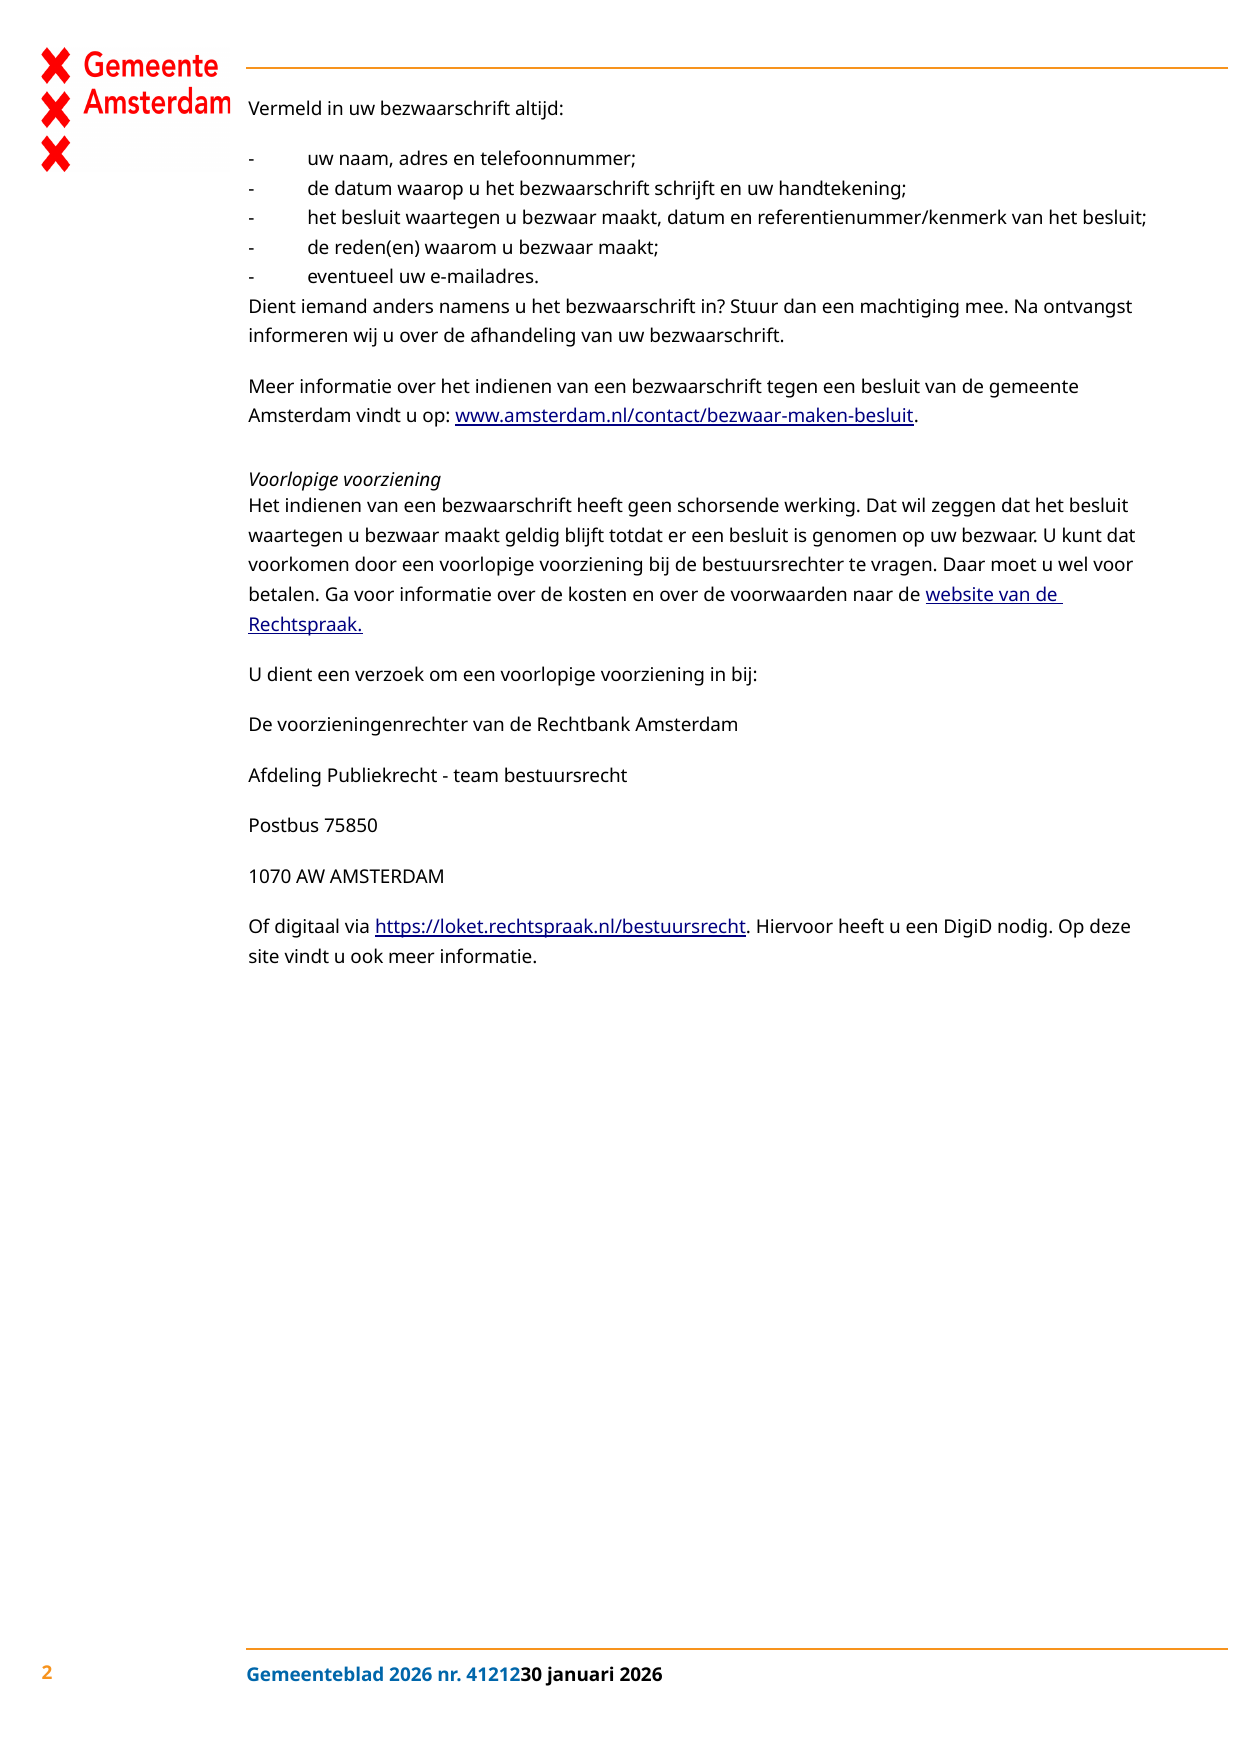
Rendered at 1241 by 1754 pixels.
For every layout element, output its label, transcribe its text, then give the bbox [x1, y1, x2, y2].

list het besluit waartegen u bezwaar maakt, datum en referentienummer/kenmerk van het besluit; [248, 204, 1152, 230]
text Het indienen van een bezwaarschrift heeft geen schorsende werking. Dat wil zeggen dat het besluit waartegen u bezwaar maakt geldig blijft totdat er een besluit is genomen op uw bezwaar. U kunt dat voorkomen door een voorlopige voorziening bij de bestuursrechter te vragen. Daar moet u wel voor betalen. Ga voor informatie over de kosten en over de voorwaarden naar de website van de Rechtspraak. [248, 492, 1152, 636]
picture [41, 47, 231, 172]
text Afdeling Publiekrecht - team bestuursrecht [248, 762, 1152, 788]
text Meer informatie over het indienen van een bezwaarschrift tegen een besluit van de gemeente Amsterdam vindt u op: www.amsterdam.nl/contact/bezwaar-maken-besluit. [248, 373, 1152, 428]
text Dient iemand anders namens u het bezwaarschrift in? Stuur dan een machtiging mee. Na ontvangst informeren wij u over de afhandeling van uw bezwaarschrift. [248, 293, 1152, 348]
text Of digitaal via https://loket.rechtspraak.nl/bestuursrecht. Hiervoor heeft u een DigiD nodig. Op deze site vindt u ook meer informatie. [248, 913, 1152, 968]
text Voorlopige voorziening [248, 467, 1152, 492]
text De voorzieningenrechter van de Rechtbank Amsterdam [248, 712, 1152, 737]
list uw naam, adres en telefoonnummer; [248, 145, 1152, 171]
list de reden(en) waarom u bezwaar maakt; [248, 234, 1152, 260]
text Postbus 75850 [248, 812, 1152, 838]
text 1070 AW AMSTERDAM [248, 863, 1152, 888]
text Vermeld in uw bezwaarschrift altijd: [248, 95, 1152, 121]
list eventueel uw e-mailadres. [248, 263, 1152, 289]
list de datum waarop u het bezwaarschrift schrijft en uw handtekening; [248, 175, 1152, 201]
text U dient een verzoek om een voorlopige voorziening in bij: [248, 661, 1152, 687]
